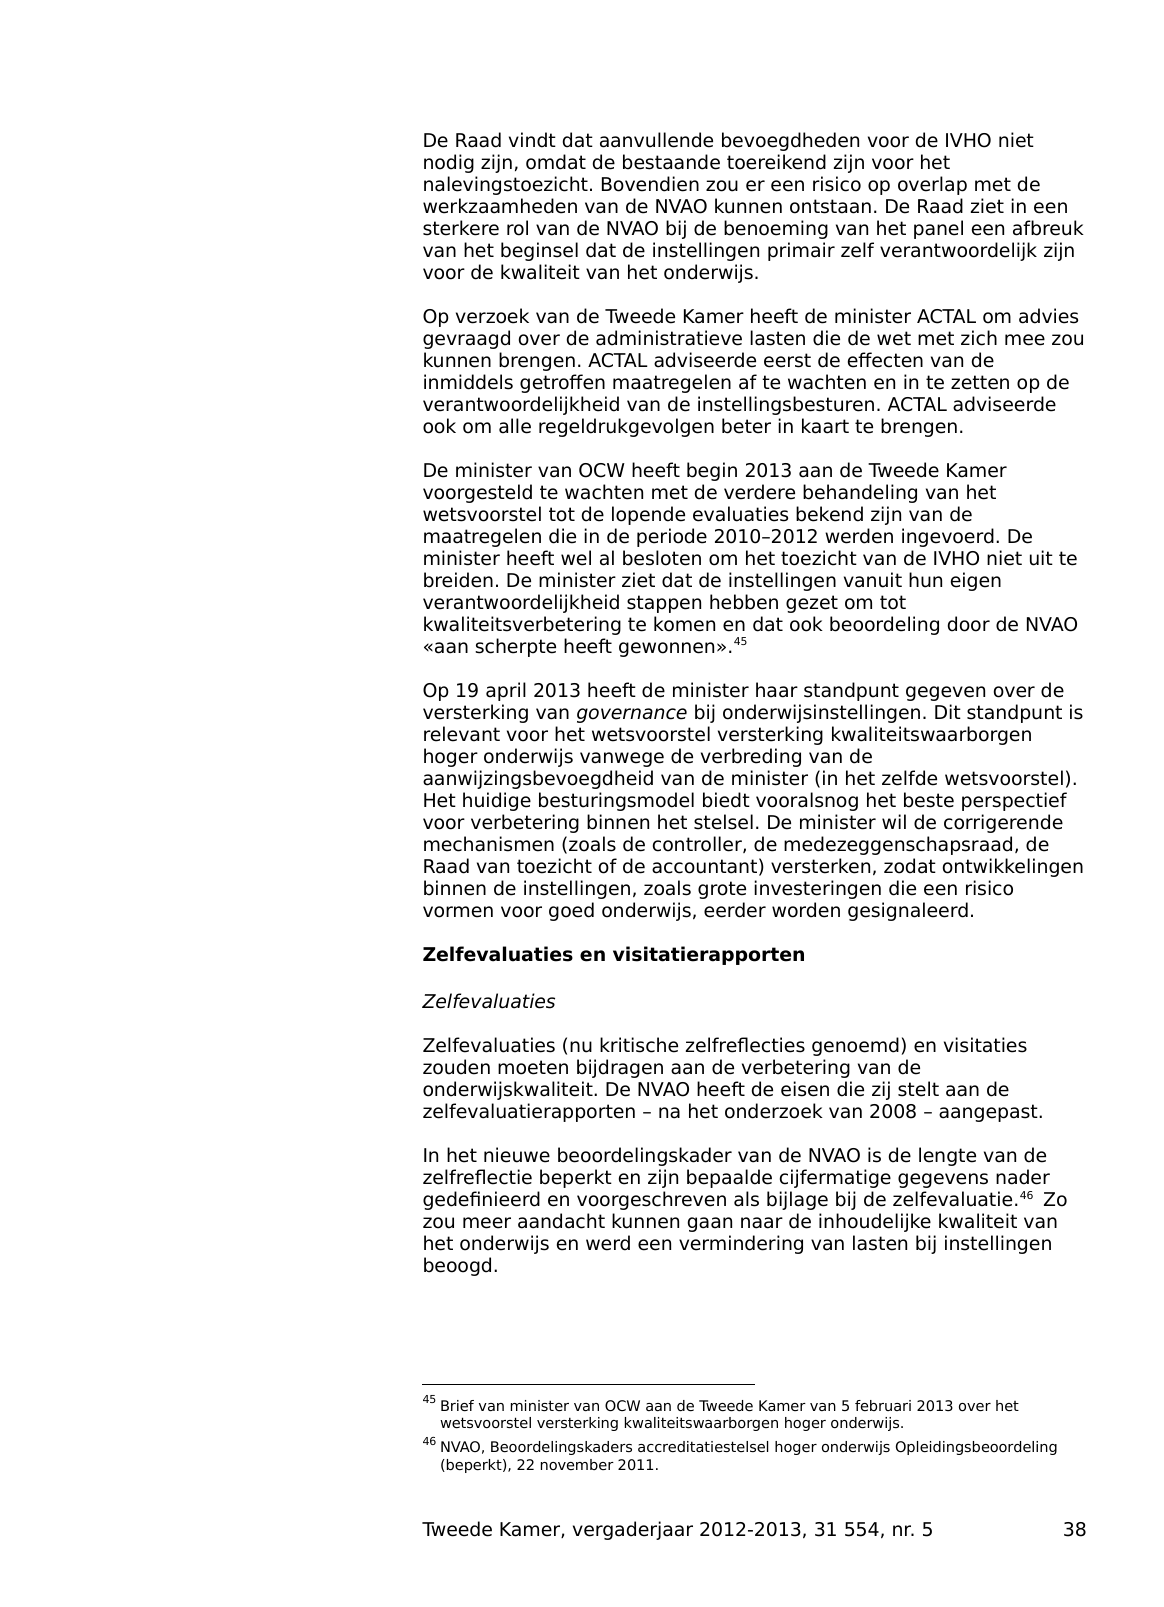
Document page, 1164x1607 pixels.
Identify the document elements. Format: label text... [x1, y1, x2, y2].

text Op verzoek van de Tweede Kamer heeft de minister ACTAL om advies gevraagd over de administratieve lasten die de wet met zich mee zou kunnen brengen. ACTAL adviseerde eerst de effecten van de inmiddels getroffen maatregelen af te wachten en in te zetten op de verantwoordelijkheid van de instellingsbesturen. ACTAL adviseerde ook om alle regeldrukgevolgen beter in kaart te brengen. [422, 306, 1087, 438]
subtitle Zelfevaluaties en visitatierapporten [422, 944, 1087, 966]
text In het nieuwe beoordelingskader van de NVAO is de lengte van de zelfreflectie beperkt en zijn bepaalde cijfermatige gegevens nader gedefinieerd en voorgeschreven als bijlage bij de zelfevaluatie. Zo zou meer aandacht kunnen gaan naar de inhoudelijke kwaliteit van het onderwijs en werd een vermindering van lasten bij instellingen beoogd. [422, 1145, 1087, 1277]
text De minister van OCW heeft begin 2013 aan de Tweede Kamer voorgesteld te wachten met de verdere behandeling van het wetsvoorstel tot de lopende evaluaties bekend zijn van de maatregelen die in de periode 2010–2012 werden ingevoerd. De minister heeft wel al besloten om het toezicht van de IVHO niet uit te breiden. De minister ziet dat de instellingen vanuit hun eigen verantwoordelijkheid stappen hebben gezet om tot kwaliteitsverbetering te komen en dat ook beoordeling door de NVAO «aan scherpte heeft gewonnen». [422, 460, 1087, 658]
text Op 19 april 2013 heeft de minister haar standpunt gegeven over de versterking van governance bij onderwijsinstellingen. Dit standpunt is relevant voor het wetsvoorstel versterking kwaliteitswaarborgen hoger onderwijs vanwege de verbreding van de aanwijzingsbevoegdheid van de minister (in het zelfde wetsvoorstel). Het huidige besturingsmodel biedt vooralsnog het beste perspectief voor verbetering binnen het stelsel. De minister wil de corrigerende mechanismen (zoals de controller, de medezeggenschapsraad, de Raad van toezicht of de accountant) versterken, zodat ontwikkelingen binnen de instellingen, zoals grote investeringen die een risico vormen voor goed onderwijs, eerder worden gesignaleerd. [422, 680, 1087, 922]
text Zelfevaluaties (nu kritische zelfreflecties genoemd) en visitaties zouden moeten bijdragen aan de verbetering van de onderwijskwaliteit. De NVAO heeft de eisen die zij stelt aan de zelfevaluatierapporten – na het onderzoek van 2008 – aangepast. [422, 1035, 1087, 1123]
text NVAO, Beoordelingskaders accreditatiestelsel hoger onderwijs Opleidingsbeoordeling (beperkt), 22 november 2011. [422, 1435, 1087, 1474]
subtitle Zelfevaluaties [422, 991, 1087, 1013]
text De Raad vindt dat aanvullende bevoegdheden voor de IVHO niet nodig zijn, omdat de bestaande toereikend zijn voor het nalevingstoezicht. Bovendien zou er een risico op overlap met de werkzaamheden van de NVAO kunnen ontstaan. De Raad ziet in een sterkere rol van de NVAO bij de benoeming van het panel een afbreuk van het beginsel dat de instellingen primair zelf verantwoordelijk zijn voor de kwaliteit van het onderwijs. [422, 130, 1087, 284]
text Brief van minister van OCW aan de Tweede Kamer van 5 februari 2013 over het wetsvoorstel versterking kwaliteitswaarborgen hoger onderwijs. [422, 1393, 1087, 1432]
